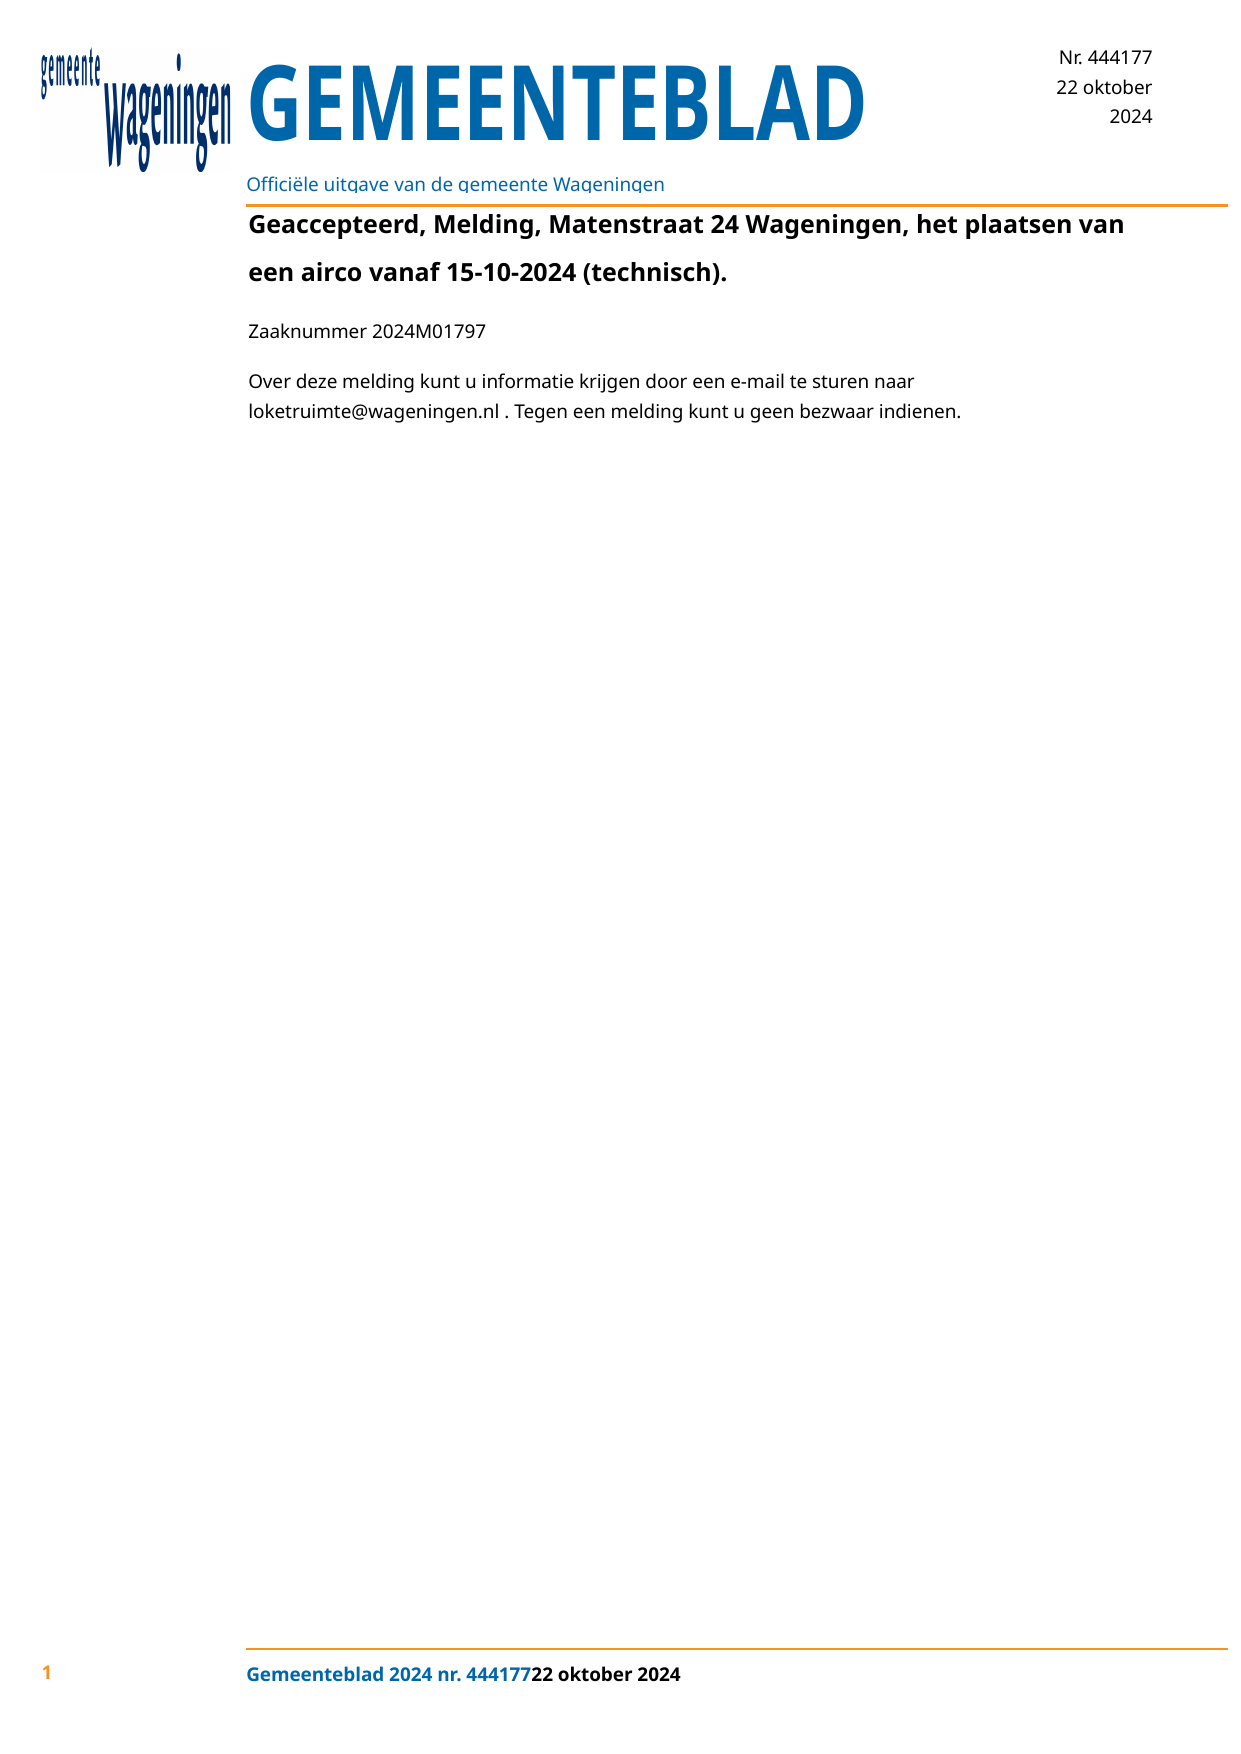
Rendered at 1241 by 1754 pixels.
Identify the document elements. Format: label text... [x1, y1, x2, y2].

text Zaaknummer 2024M01797 [248, 318, 1152, 344]
picture [41, 47, 231, 172]
text Over deze melding kunt u informatie krijgen door een e-mail te sturen naar loketruimte@wageningen.nl . Tegen een melding kunt u geen bezwaar indienen. [248, 368, 1152, 424]
text Geaccepteerd, Melding, Matenstraat 24 Wageningen, het plaatsen van een airco vanaf 15-10-2024 (technisch). [248, 207, 1152, 288]
